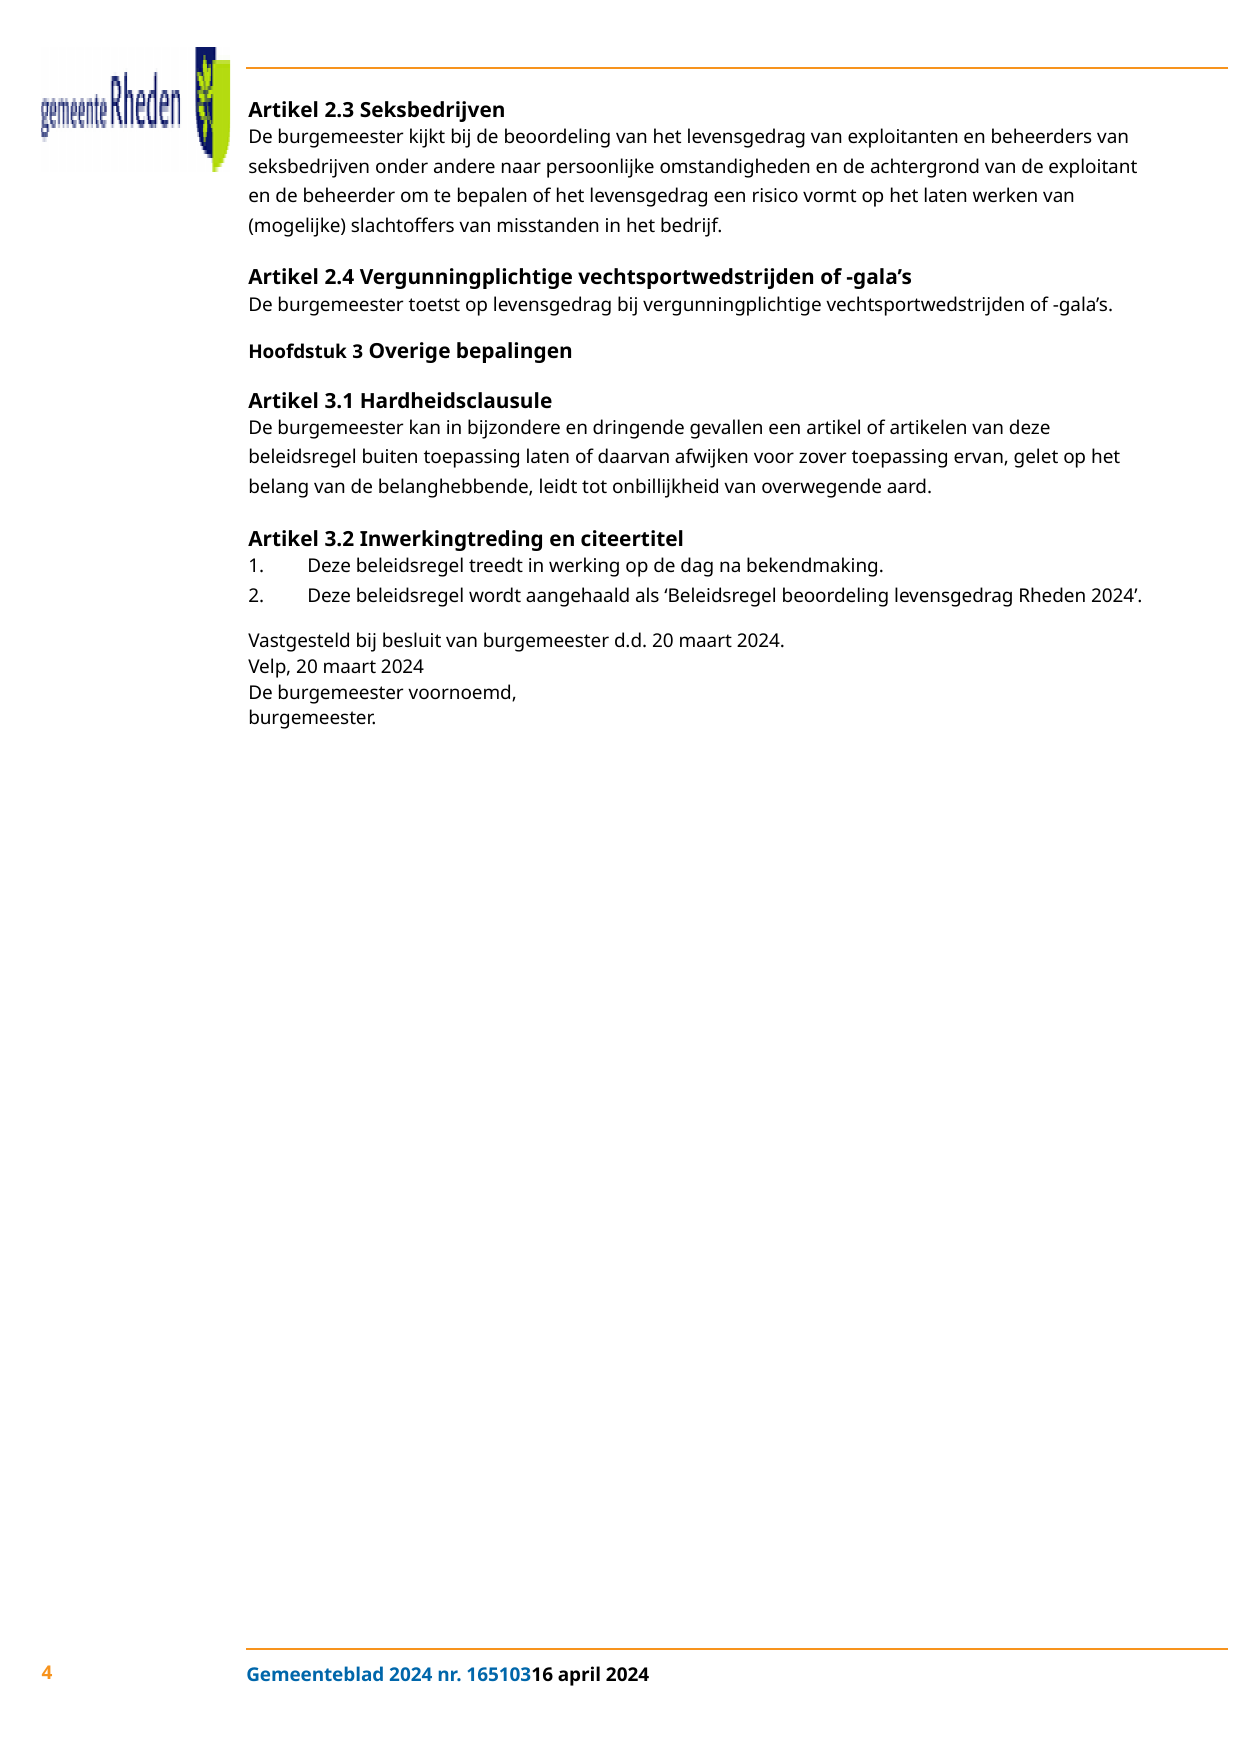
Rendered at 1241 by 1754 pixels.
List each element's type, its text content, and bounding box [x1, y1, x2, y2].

text burgemeester. [248, 704, 1152, 730]
text De burgemeester kijkt bij de beoordeling van het levensgedrag van exploitanten en beheerders van seksbedrijven onder andere naar persoonlijke omstandigheden en de achtergrond van de exploitant en de beheerder om te bepalen of het levensgedrag een risico vormt op het laten werken van (mogelijke) slachtoffers van misstanden in het bedrijf. [248, 123, 1152, 238]
text Artikel 2.4 Vergunningplichtige vechtsportwedstrijden of -gala’s [248, 262, 1152, 291]
text Hoofdstuk 3 Overige bepalingen [248, 336, 1152, 365]
picture [41, 47, 231, 172]
text De burgemeester voornoemd, [248, 679, 1152, 704]
text De burgemeester toetst op levensgedrag bij vergunningplichtige vechtsportwedstrijden of -gala’s. [248, 291, 1152, 317]
list Deze beleidsregel wordt aangehaald als ‘Beleidsregel beoordeling levensgedrag Rheden 2024’. [248, 582, 1152, 607]
text Velp, 20 maart 2024 [248, 653, 1152, 679]
text Vastgesteld bij besluit van burgemeester d.d. 20 maart 2024. [248, 627, 1152, 653]
text Artikel 2.3 Seksbedrijven [248, 95, 1152, 123]
list Deze beleidsregel treedt in werking op de dag na bekendmaking. [248, 552, 1152, 578]
text De burgemeester kan in bijzondere en dringende gevallen een artikel of artikelen van deze beleidsregel buiten toepassing laten of daarvan afwijken voor zover toepassing ervan, gelet op het belang van de belanghebbende, leidt tot onbillijkheid van overwegende aard. [248, 414, 1152, 499]
text Artikel 3.2 Inwerkingtreding en citeertitel [248, 524, 1152, 552]
text Artikel 3.1 Hardheidsclausule [248, 386, 1152, 414]
